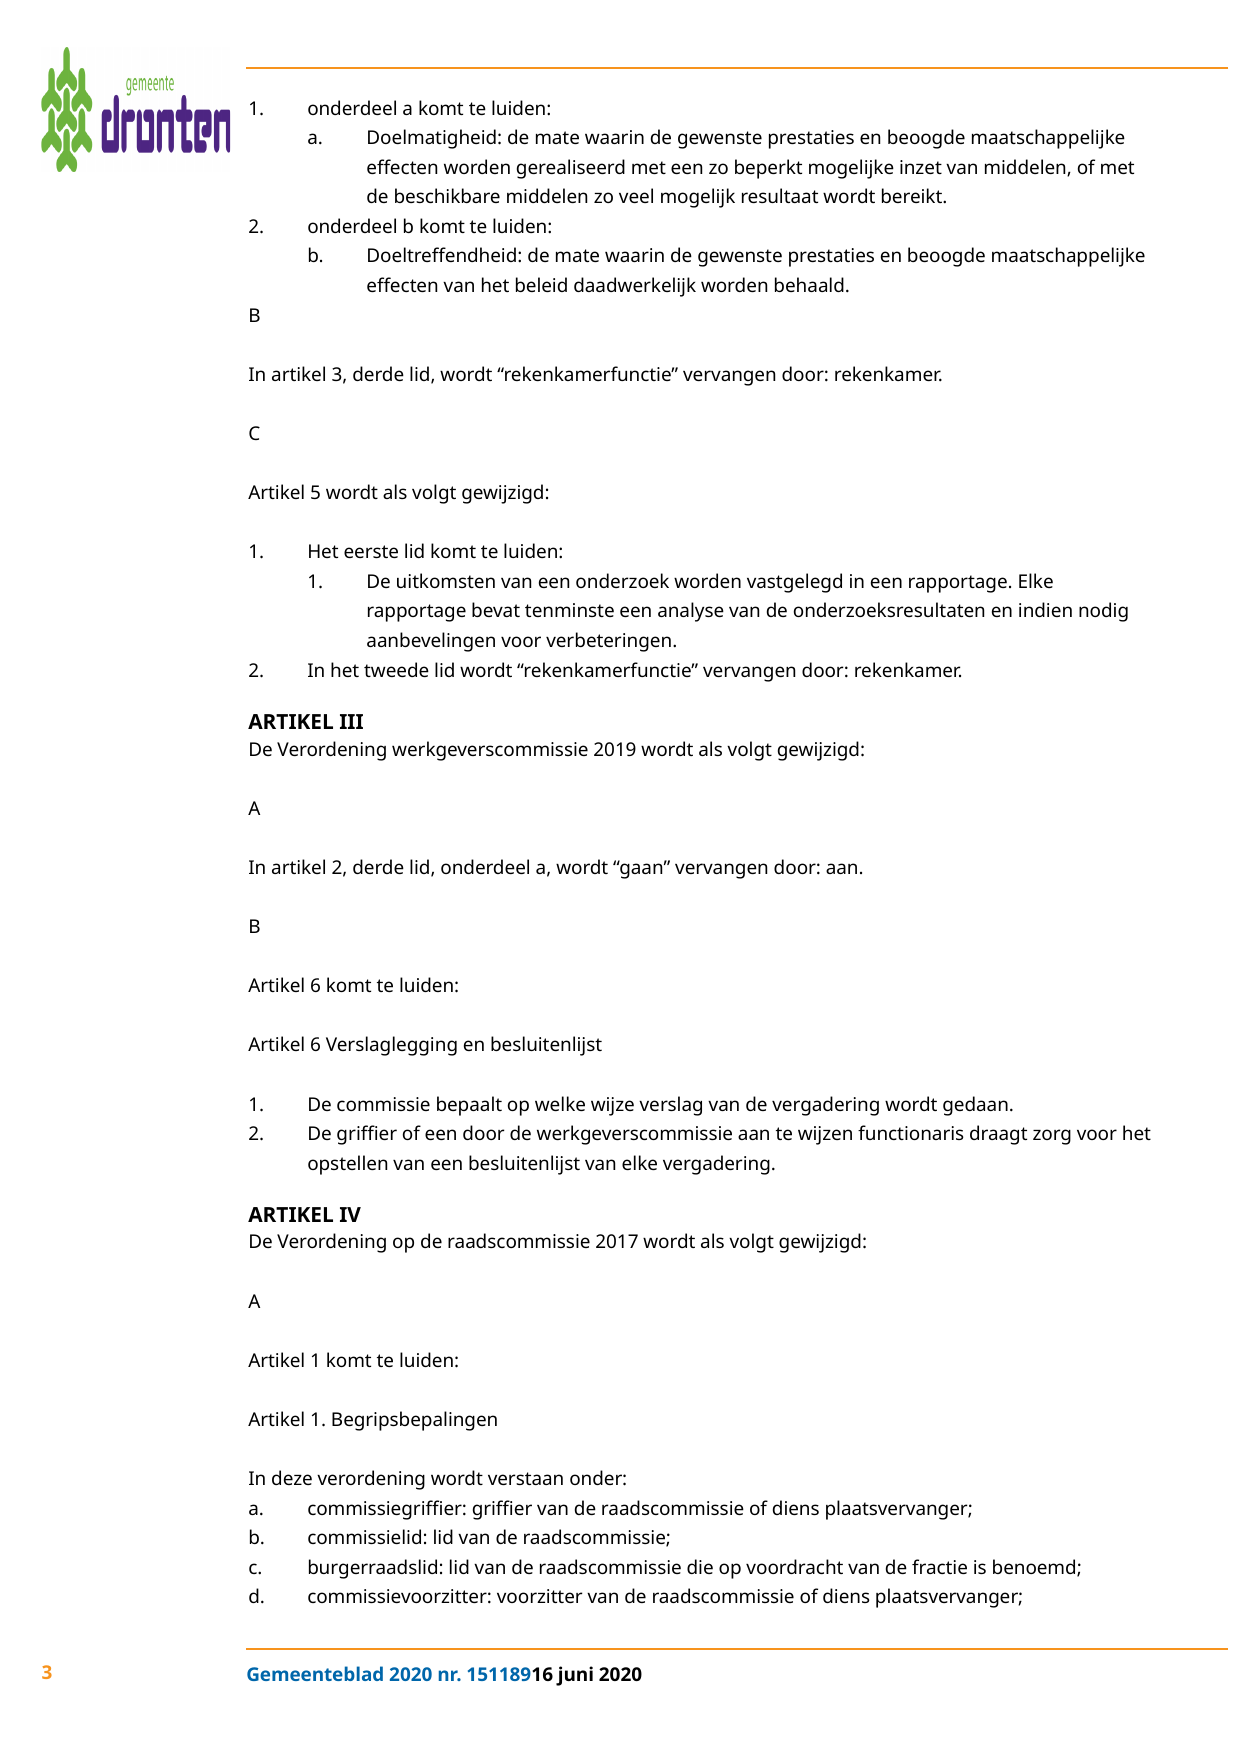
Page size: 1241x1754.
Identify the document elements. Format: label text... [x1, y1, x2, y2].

list onderdeel b komt te luiden: [248, 213, 1152, 239]
list Doelmatigheid: de mate waarin de gewenste prestaties en beoogde maatschappelijke effecten worden gerealiseerd met een zo beperkt mogelijke inzet van middelen, of met de beschikbare middelen zo veel mogelijk resultaat wordt bereikt. [307, 124, 1152, 209]
text B [248, 913, 1152, 939]
text De Verordening op de raadscommissie 2017 wordt als volgt gewijzigd: [248, 1229, 1152, 1254]
text In artikel 2, derde lid, onderdeel a, wordt “gaan” vervangen door: aan. [248, 854, 1152, 880]
list De commissie bepaalt op welke wijze verslag van de vergadering wordt gedaan. [248, 1091, 1152, 1116]
text A [248, 1288, 1152, 1314]
list In het tweede lid wordt “rekenkamerfunctie” vervangen door: rekenkamer. [248, 657, 1152, 683]
list De uitkomsten van een onderzoek worden vastgelegd in een rapportage. Elke rapportage bevat tenminste een analyse van de onderzoeksresultaten en indien nodig aanbevelingen voor verbeteringen. [307, 568, 1152, 653]
list onderdeel a komt te luiden: [248, 95, 1152, 121]
list commissievoorzitter: voorzitter van de raadscommissie of diens plaatsvervanger; [248, 1584, 1152, 1609]
list commissiegriffier: griffier van de raadscommissie of diens plaatsvervanger; [248, 1495, 1152, 1521]
text C [248, 420, 1152, 446]
text Artikel 6 komt te luiden: [248, 972, 1152, 998]
text Artikel 1. Begripsbepalingen [248, 1406, 1152, 1432]
text De Verordening werkgeverscommissie 2019 wordt als volgt gewijzigd: [248, 736, 1152, 761]
text Artikel 5 wordt als volgt gewijzigd: [248, 479, 1152, 505]
text Artikel 1 komt te luiden: [248, 1347, 1152, 1373]
list Het eerste lid komt te luiden: [248, 538, 1152, 564]
text In artikel 3, derde lid, wordt “rekenkamerfunctie” vervangen door: rekenkamer. [248, 361, 1152, 387]
text ARTIKEL III [248, 707, 1152, 736]
text ARTIKEL IV [248, 1200, 1152, 1229]
list De griffier of een door de werkgeverscommissie aan te wijzen functionaris draagt zorg voor het opstellen van een besluitenlijst van elke vergadering. [248, 1120, 1152, 1176]
text A [248, 795, 1152, 821]
text Artikel 6 Verslaglegging en besluitenlijst [248, 1032, 1152, 1057]
list Doeltreffendheid: de mate waarin de gewenste prestaties en beoogde maatschappelijke effecten van het beleid daadwerkelijk worden behaald. [307, 243, 1152, 298]
list commissielid: lid van de raadscommissie; [248, 1524, 1152, 1550]
picture [41, 47, 231, 172]
list burgerraadslid: lid van de raadscommissie die op voordracht van de fractie is benoemd; [248, 1554, 1152, 1580]
text B [248, 302, 1152, 328]
text In deze verordening wordt verstaan onder: [248, 1465, 1152, 1491]
